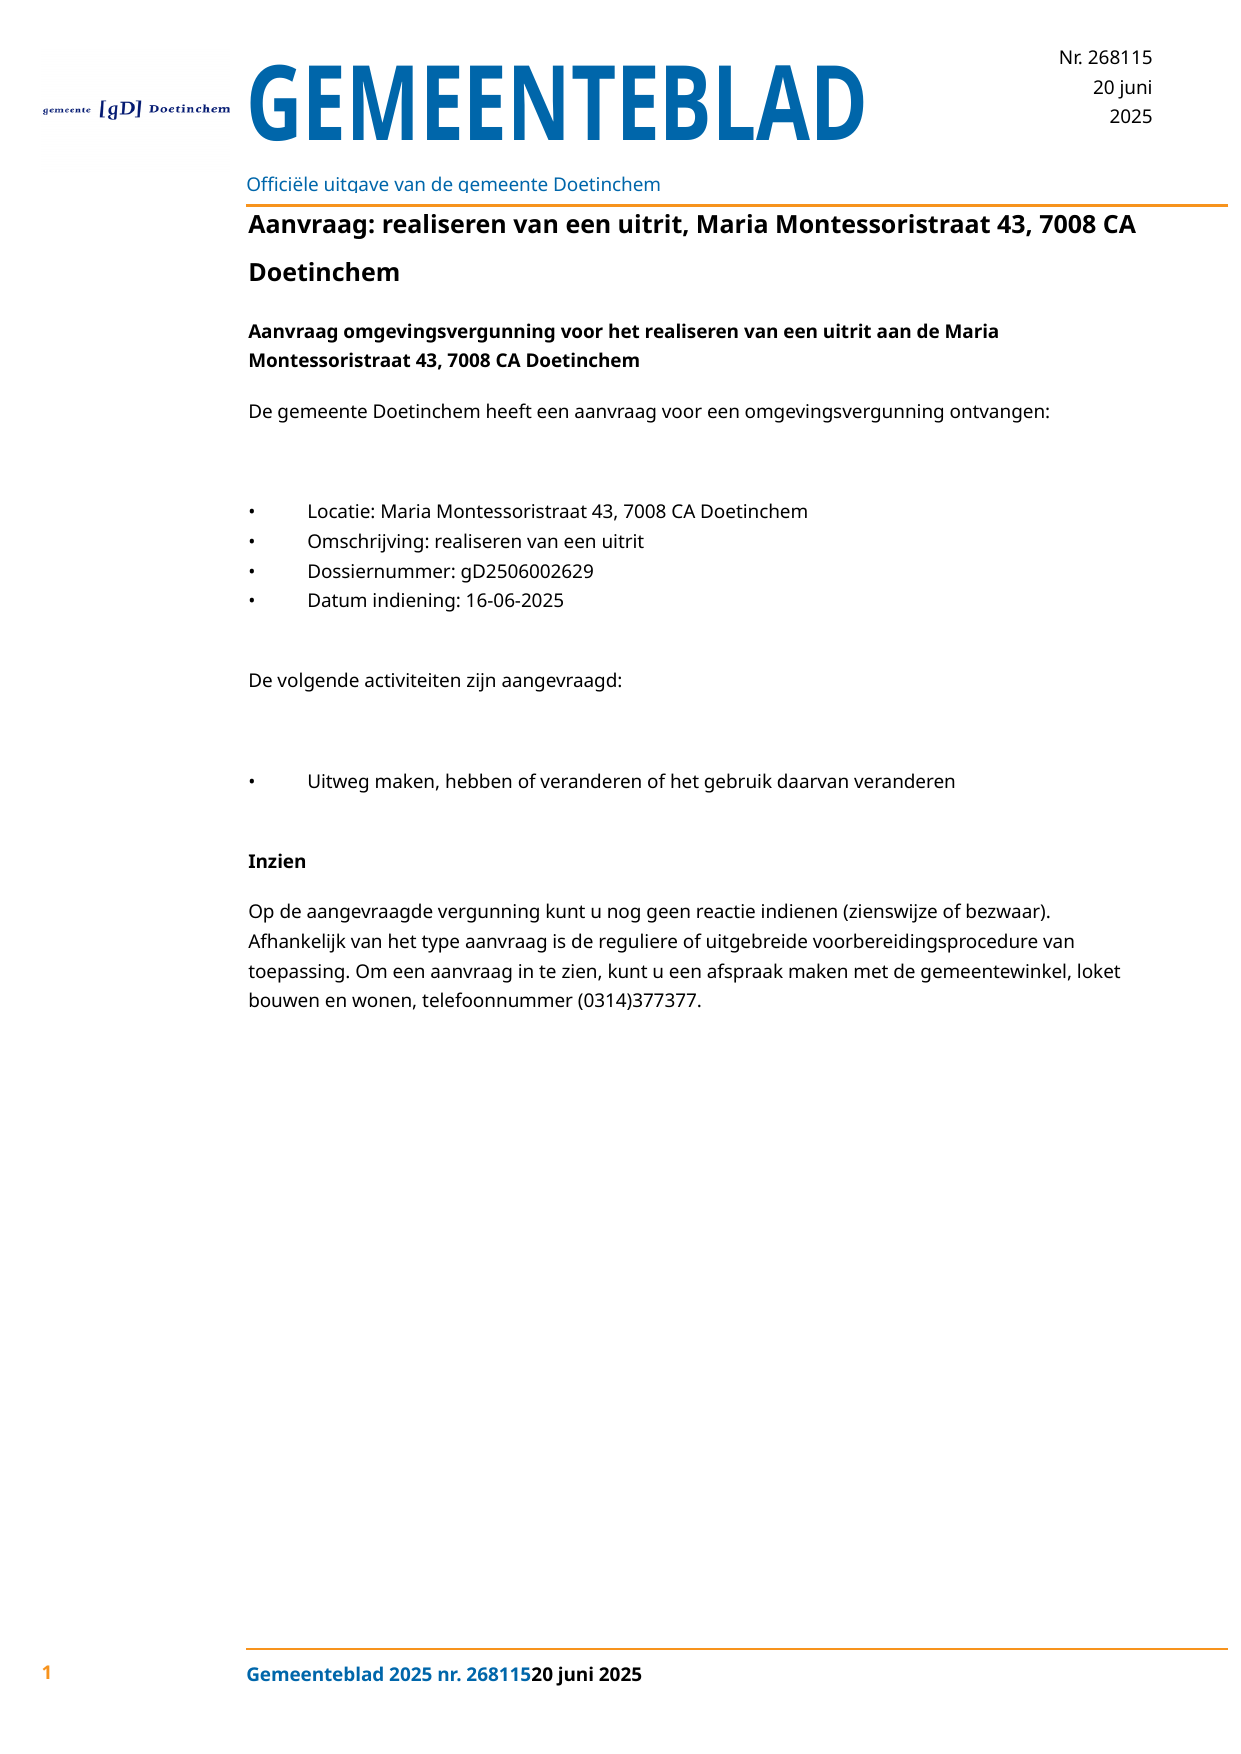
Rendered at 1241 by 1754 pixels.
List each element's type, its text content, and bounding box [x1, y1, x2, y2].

text Aanvraag omgevingsvergunning voor het realiseren van een uitrit aan de Maria Montessoristraat 43, 7008 CA Doetinchem [248, 318, 1152, 373]
text Aanvraag: realiseren van een uitrit, Maria Montessoristraat 43, 7008 CA Doetinchem [248, 207, 1152, 288]
picture [41, 47, 231, 172]
text De gemeente Doetinchem heeft een aanvraag voor een omgevingsvergunning ontvangen: [248, 398, 1152, 424]
text Inzien [248, 848, 1152, 874]
list Locatie: Maria Montessoristraat 43, 7008 CA Doetinchem [248, 499, 1152, 524]
text De volgende activiteiten zijn aangevraagd: [248, 667, 1152, 693]
list Omschrijving: realiseren van een uitrit [248, 528, 1152, 554]
list Uitweg maken, hebben of veranderen of het gebruik daarvan veranderen [248, 768, 1152, 794]
list Dossiernummer: gD2506002629 [248, 558, 1152, 584]
text Op de aangevraagde vergunning kunt u nog geen reactie indienen (zienswijze of bezwaar). Afhankelijk van het type aanvraag is de reguliere of uitgebreide voorbereidingsprocedure van toepassing. Om een aanvraag in te zien, kunt u een afspraak maken met de gemeentewinkel, loket bouwen en wonen, telefoonnummer (0314)377377. [248, 899, 1152, 1013]
list Datum indiening: 16-06-2025 [248, 587, 1152, 613]
